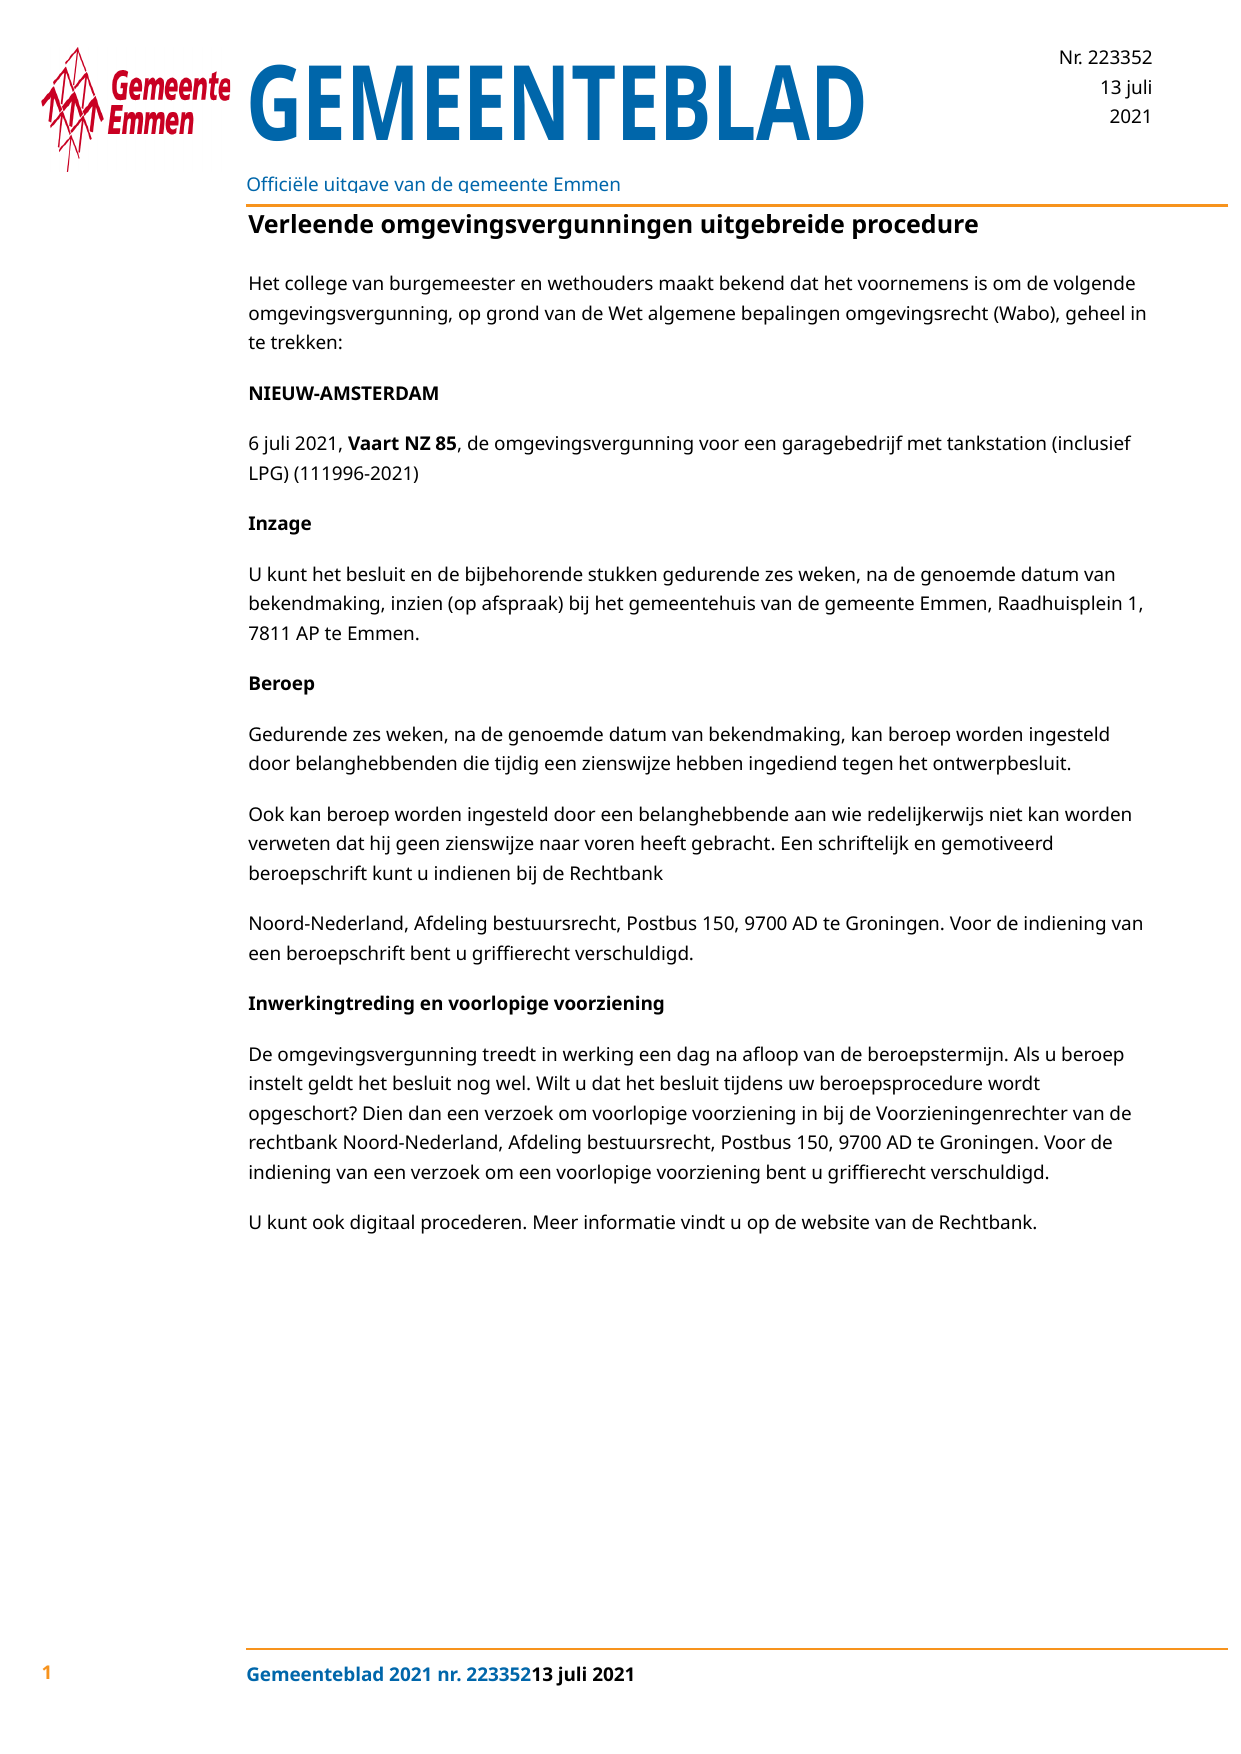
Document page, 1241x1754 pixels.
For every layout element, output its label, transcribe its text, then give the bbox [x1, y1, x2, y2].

text Het college van burgemeester en wethouders maakt bekend dat het voornemens is om de volgende omgevingsvergunning, op grond van de Wet algemene bepalingen omgevingsrecht (Wabo), geheel in te trekken: [248, 270, 1152, 355]
text U kunt ook digitaal procederen. Meer informatie vindt u op de website van de Rechtbank. [248, 1209, 1152, 1235]
text Ook kan beroep worden ingesteld door een belanghebbende aan wie redelijkerwijs niet kan worden verweten dat hij geen zienswijze naar voren heeft gebracht. Een schriftelijk en gemotiveerd beroepschrift kunt u indienen bij de Rechtbank [248, 801, 1152, 886]
text Gedurende zes weken, na de genoemde datum van bekendmaking, kan beroep worden ingesteld door belanghebbenden die tijdig een zienswijze hebben ingediend tegen het ontwerpbesluit. [248, 721, 1152, 776]
text Beroep [248, 670, 1152, 696]
text Noord-Nederland, Afdeling bestuursrecht, Postbus 150, 9700 AD te Groningen. Voor de indiening van een beroepschrift bent u griffierecht verschuldigd. [248, 910, 1152, 966]
text NIEUW-AMSTERDAM [248, 380, 1152, 406]
text Inwerkingtreding en voorlopige voorziening [248, 990, 1152, 1016]
text 6 juli 2021, Vaart NZ 85, de omgevingsvergunning voor een garagebedrijf met tankstation (inclusief LPG) (111996-2021) [248, 430, 1152, 486]
picture [41, 47, 231, 172]
text Inzage [248, 510, 1152, 536]
text U kunt het besluit en de bijbehorende stukken gedurende zes weken, na de genoemde datum van bekendmaking, inzien (op afspraak) bij het gemeentehuis van de gemeente Emmen, Raadhuisplein 1, 7811 AP te Emmen. [248, 561, 1152, 646]
text De omgevingsvergunning treedt in werking een dag na afloop van de beroepstermijn. Als u beroep instelt geldt het besluit nog wel. Wilt u dat het besluit tijdens uw beroepsprocedure wordt opgeschort? Dien dan een verzoek om voorlopige voorziening in bij de Voorzieningenrechter van de rechtbank Noord-Nederland, Afdeling bestuursrecht, Postbus 150, 9700 AD te Groningen. Voor de indiening van een verzoek om een voorlopige voorziening bent u griffierecht verschuldigd. [248, 1041, 1152, 1185]
text Verleende omgevingsvergunningen uitgebreide procedure [248, 207, 1152, 241]
